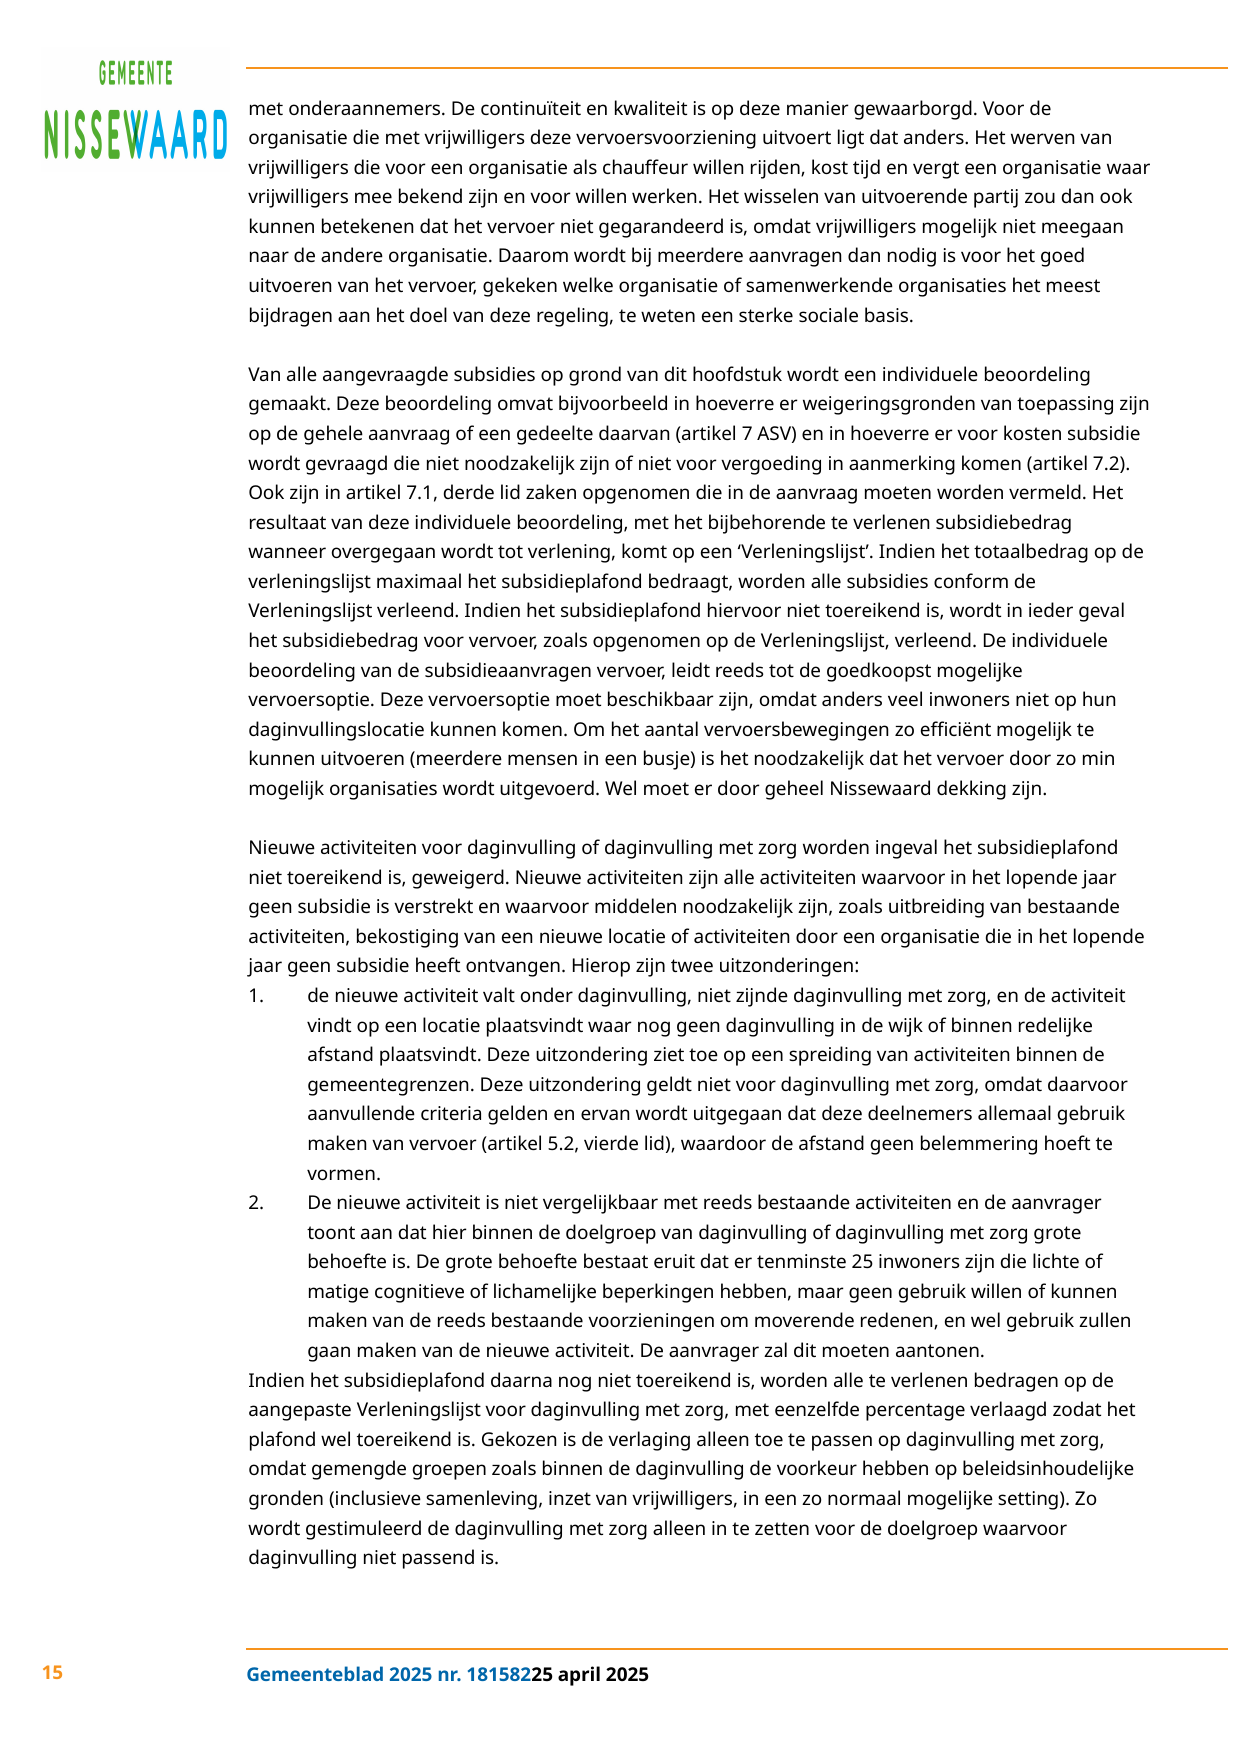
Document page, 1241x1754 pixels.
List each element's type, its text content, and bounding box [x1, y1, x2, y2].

text Van alle aangevraagde subsidies op grond van dit hoofdstuk wordt een individuele beoordeling gemaakt. Deze beoordeling omvat bijvoorbeeld in hoeverre er weigeringsgronden van toepassing zijn op de gehele aanvraag of een gedeelte daarvan (artikel 7 ASV) en in hoeverre er voor kosten subsidie wordt gevraagd die niet noodzakelijk zijn of niet voor vergoeding in aanmerking komen (artikel 7.2). Ook zijn in artikel 7.1, derde lid zaken opgenomen die in de aanvraag moeten worden vermeld. Het resultaat van deze individuele beoordeling, met het bijbehorende te verlenen subsidiebedrag wanneer overgegaan wordt tot verlening, komt op een ‘Verleningslijst’. Indien het totaalbedrag op de verleningslijst maximaal het subsidieplafond bedraagt, worden alle subsidies conform de Verleningslijst verleend. Indien het subsidieplafond hiervoor niet toereikend is, wordt in ieder geval het subsidiebedrag voor vervoer, zoals opgenomen op de Verleningslijst, verleend. De individuele beoordeling van de subsidieaanvragen vervoer, leidt reeds tot de goedkoopst mogelijke vervoersoptie. Deze vervoersoptie moet beschikbaar zijn, omdat anders veel inwoners niet op hun daginvullingslocatie kunnen komen. Om het aantal vervoersbewegingen zo efficiënt mogelijk te kunnen uitvoeren (meerdere mensen in een busje) is het noodzakelijk dat het vervoer door zo min mogelijk organisaties wordt uitgevoerd. Wel moet er door geheel Nissewaard dekking zijn. [248, 361, 1152, 801]
text met onderaannemers. De continuïteit en kwaliteit is op deze manier gewaarborgd. Voor de organisatie die met vrijwilligers deze vervoersvoorziening uitvoert ligt dat anders. Het werven van vrijwilligers die voor een organisatie als chauffeur willen rijden, kost tijd en vergt een organisatie waar vrijwilligers mee bekend zijn en voor willen werken. Het wisselen van uitvoerende partij zou dan ook kunnen betekenen dat het vervoer niet gegarandeerd is, omdat vrijwilligers mogelijk niet meegaan naar de andere organisatie. Daarom wordt bij meerdere aanvragen dan nodig is voor het goed uitvoeren van het vervoer, gekeken welke organisatie of samenwerkende organisaties het meest bijdragen aan het doel van deze regeling, te weten een sterke sociale basis. [248, 95, 1152, 328]
text Nieuwe activiteiten voor daginvulling of daginvulling met zorg worden ingeval het subsidieplafond niet toereikend is, geweigerd. Nieuwe activiteiten zijn alle activiteiten waarvoor in het lopende jaar geen subsidie is verstrekt en waarvoor middelen noodzakelijk zijn, zoals uitbreiding van bestaande activiteiten, bekostiging van een nieuwe locatie of activiteiten door een organisatie die in het lopende jaar geen subsidie heeft ontvangen. Hierop zijn twee uitzonderingen: [248, 834, 1152, 978]
list de nieuwe activiteit valt onder daginvulling, niet zijnde daginvulling met zorg, en de activiteit vindt op een locatie plaatsvindt waar nog geen daginvulling in de wijk of binnen redelijke afstand plaatsvindt. Deze uitzondering ziet toe op een spreiding van activiteiten binnen de gemeentegrenzen. Deze uitzondering geldt niet voor daginvulling met zorg, omdat daarvoor aanvullende criteria gelden en ervan wordt uitgegaan dat deze deelnemers allemaal gebruik maken van vervoer (artikel 5.2, vierde lid), waardoor de afstand geen belemmering hoeft te vormen. [248, 982, 1152, 1186]
list De nieuwe activiteit is niet vergelijkbaar met reeds bestaande activiteiten en de aanvrager toont aan dat hier binnen de doelgroep van daginvulling of daginvulling met zorg grote behoefte is. De grote behoefte bestaat eruit dat er tenminste 25 inwoners zijn die lichte of matige cognitieve of lichamelijke beperkingen hebben, maar geen gebruik willen of kunnen maken van de reeds bestaande voorzieningen om moverende redenen, en wel gebruik zullen gaan maken van de nieuwe activiteit. De aanvrager zal dit moeten aantonen. [248, 1189, 1152, 1363]
picture [41, 47, 231, 172]
text Indien het subsidieplafond daarna nog niet toereikend is, worden alle te verlenen bedragen op de aangepaste Verleningslijst voor daginvulling met zorg, met eenzelfde percentage verlaagd zodat het plafond wel toereikend is. Gekozen is de verlaging alleen toe te passen op daginvulling met zorg, omdat gemengde groepen zoals binnen de daginvulling de voorkeur hebben op beleidsinhoudelijke gronden (inclusieve samenleving, inzet van vrijwilligers, in een zo normaal mogelijke setting). Zo wordt gestimuleerd de daginvulling met zorg alleen in te zetten voor de doelgroep waarvoor daginvulling niet passend is. [248, 1367, 1152, 1570]
